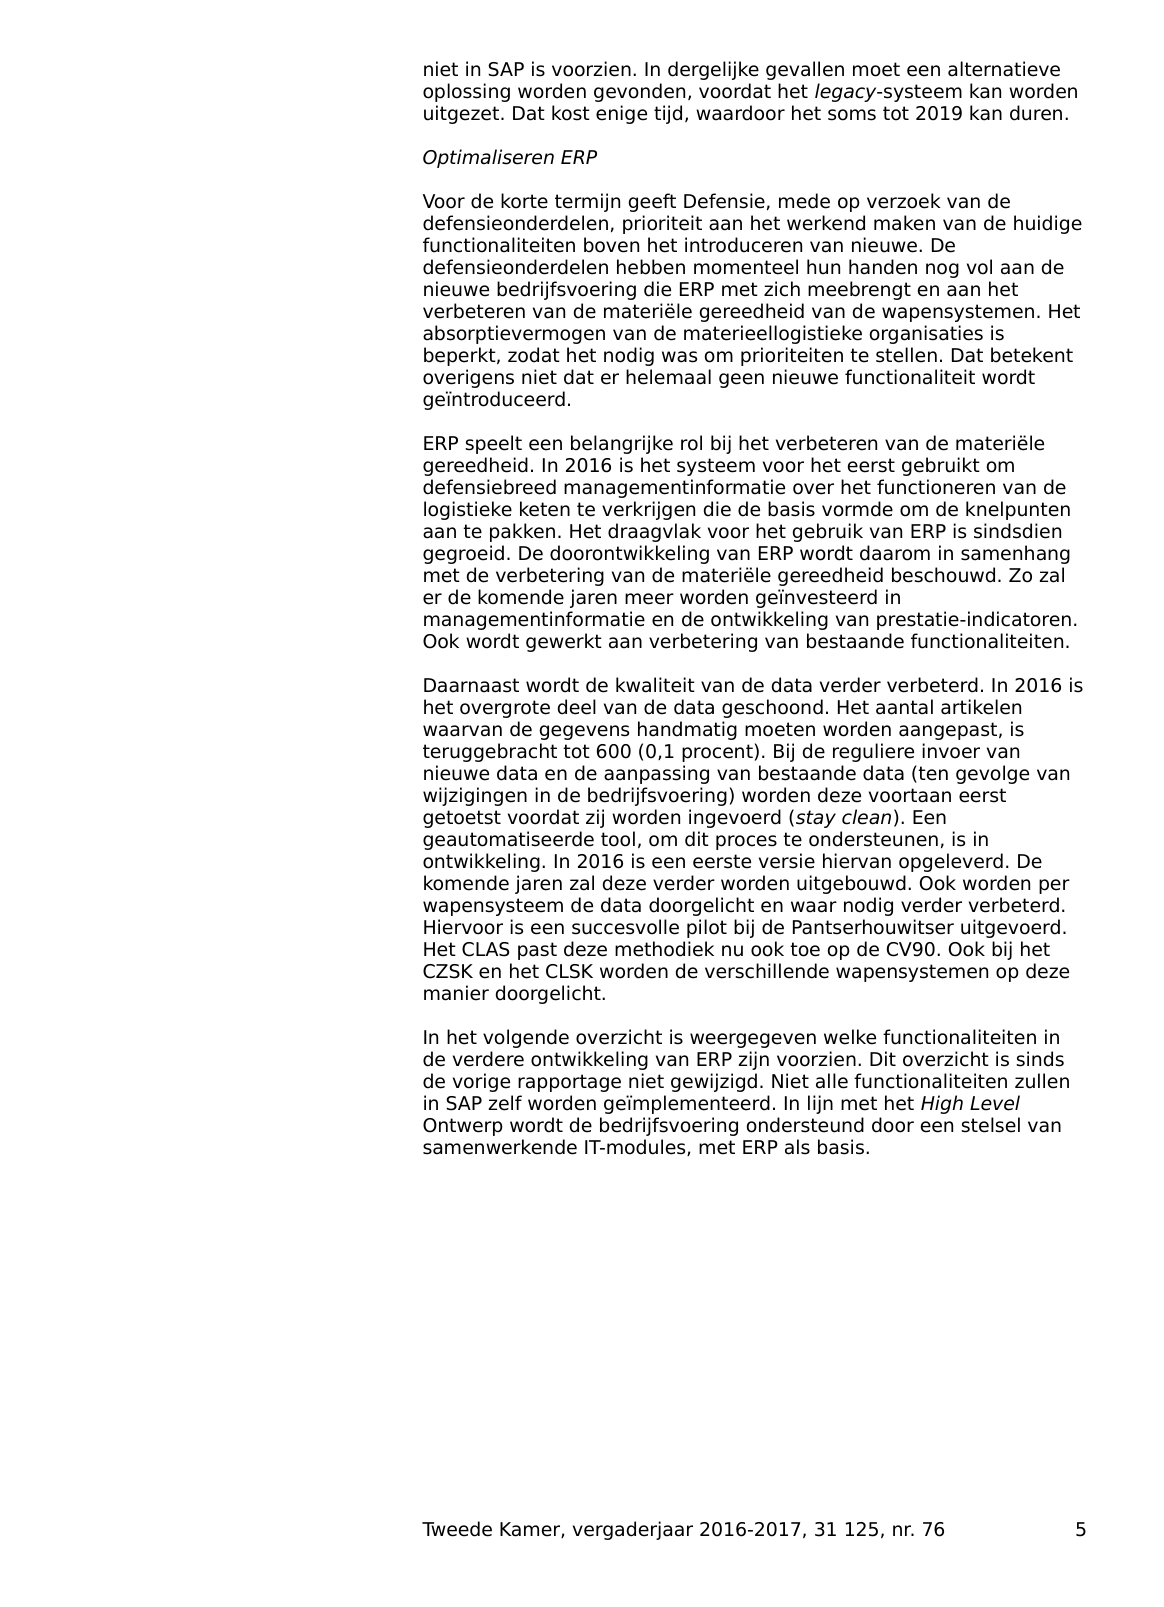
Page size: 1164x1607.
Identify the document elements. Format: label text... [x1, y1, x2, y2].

text In het volgende overzicht is weergegeven welke functionaliteiten in de verdere ontwikkeling van ERP zijn voorzien. Dit overzicht is sinds de vorige rapportage niet gewijzigd. Niet alle functionaliteiten zullen in SAP zelf worden geïmplementeerd. In lijn met het High Level Ontwerp wordt de bedrijfsvoering ondersteund door een stelsel van samenwerkende IT-modules, met ERP als basis. [422, 1027, 1087, 1159]
subtitle Optimaliseren ERP [422, 147, 1087, 169]
text Daarnaast wordt de kwaliteit van de data verder verbeterd. In 2016 is het overgrote deel van de data geschoond. Het aantal artikelen waarvan de gegevens handmatig moeten worden aangepast, is teruggebracht tot 600 (0,1 procent). Bij de reguliere invoer van nieuwe data en de aanpassing van bestaande data (ten gevolge van wijzigingen in de bedrijfsvoering) worden deze voortaan eerst getoetst voordat zij worden ingevoerd (stay clean). Een geautomatiseerde tool, om dit proces te ondersteunen, is in ontwikkeling. In 2016 is een eerste versie hiervan opgeleverd. De komende jaren zal deze verder worden uitgebouwd. Ook worden per wapensysteem de data doorgelicht en waar nodig verder verbeterd. Hiervoor is een succesvolle pilot bij de Pantserhouwitser uitgevoerd. Het CLAS past deze methodiek nu ook toe op de CV90. Ook bij het CZSK en het CLSK worden de verschillende wapensystemen op deze manier doorgelicht. [422, 675, 1087, 1005]
text ERP speelt een belangrijke rol bij het verbeteren van de materiële gereedheid. In 2016 is het systeem voor het eerst gebruikt om defensiebreed managementinformatie over het functioneren van de logistieke keten te verkrijgen die de basis vormde om de knelpunten aan te pakken. Het draagvlak voor het gebruik van ERP is sindsdien gegroeid. De doorontwikkeling van ERP wordt daarom in samenhang met de verbetering van de materiële gereedheid beschouwd. Zo zal er de komende jaren meer worden geïnvesteerd in managementinformatie en de ontwikkeling van prestatie-indicatoren. Ook wordt gewerkt aan verbetering van bestaande functionaliteiten. [422, 433, 1087, 653]
text niet in SAP is voorzien. In dergelijke gevallen moet een alternatieve oplossing worden gevonden, voordat het legacy-systeem kan worden uitgezet. Dat kost enige tijd, waardoor het soms tot 2019 kan duren. [422, 59, 1087, 125]
text Voor de korte termijn geeft Defensie, mede op verzoek van de defensieonderdelen, prioriteit aan het werkend maken van de huidige functionaliteiten boven het introduceren van nieuwe. De defensieonderdelen hebben momenteel hun handen nog vol aan de nieuwe bedrijfsvoering die ERP met zich meebrengt en aan het verbeteren van de materiële gereedheid van de wapensystemen. Het absorptievermogen van de materieellogistieke organisaties is beperkt, zodat het nodig was om prioriteiten te stellen. Dat betekent overigens niet dat er helemaal geen nieuwe functionaliteit wordt geïntroduceerd. [422, 191, 1087, 411]
